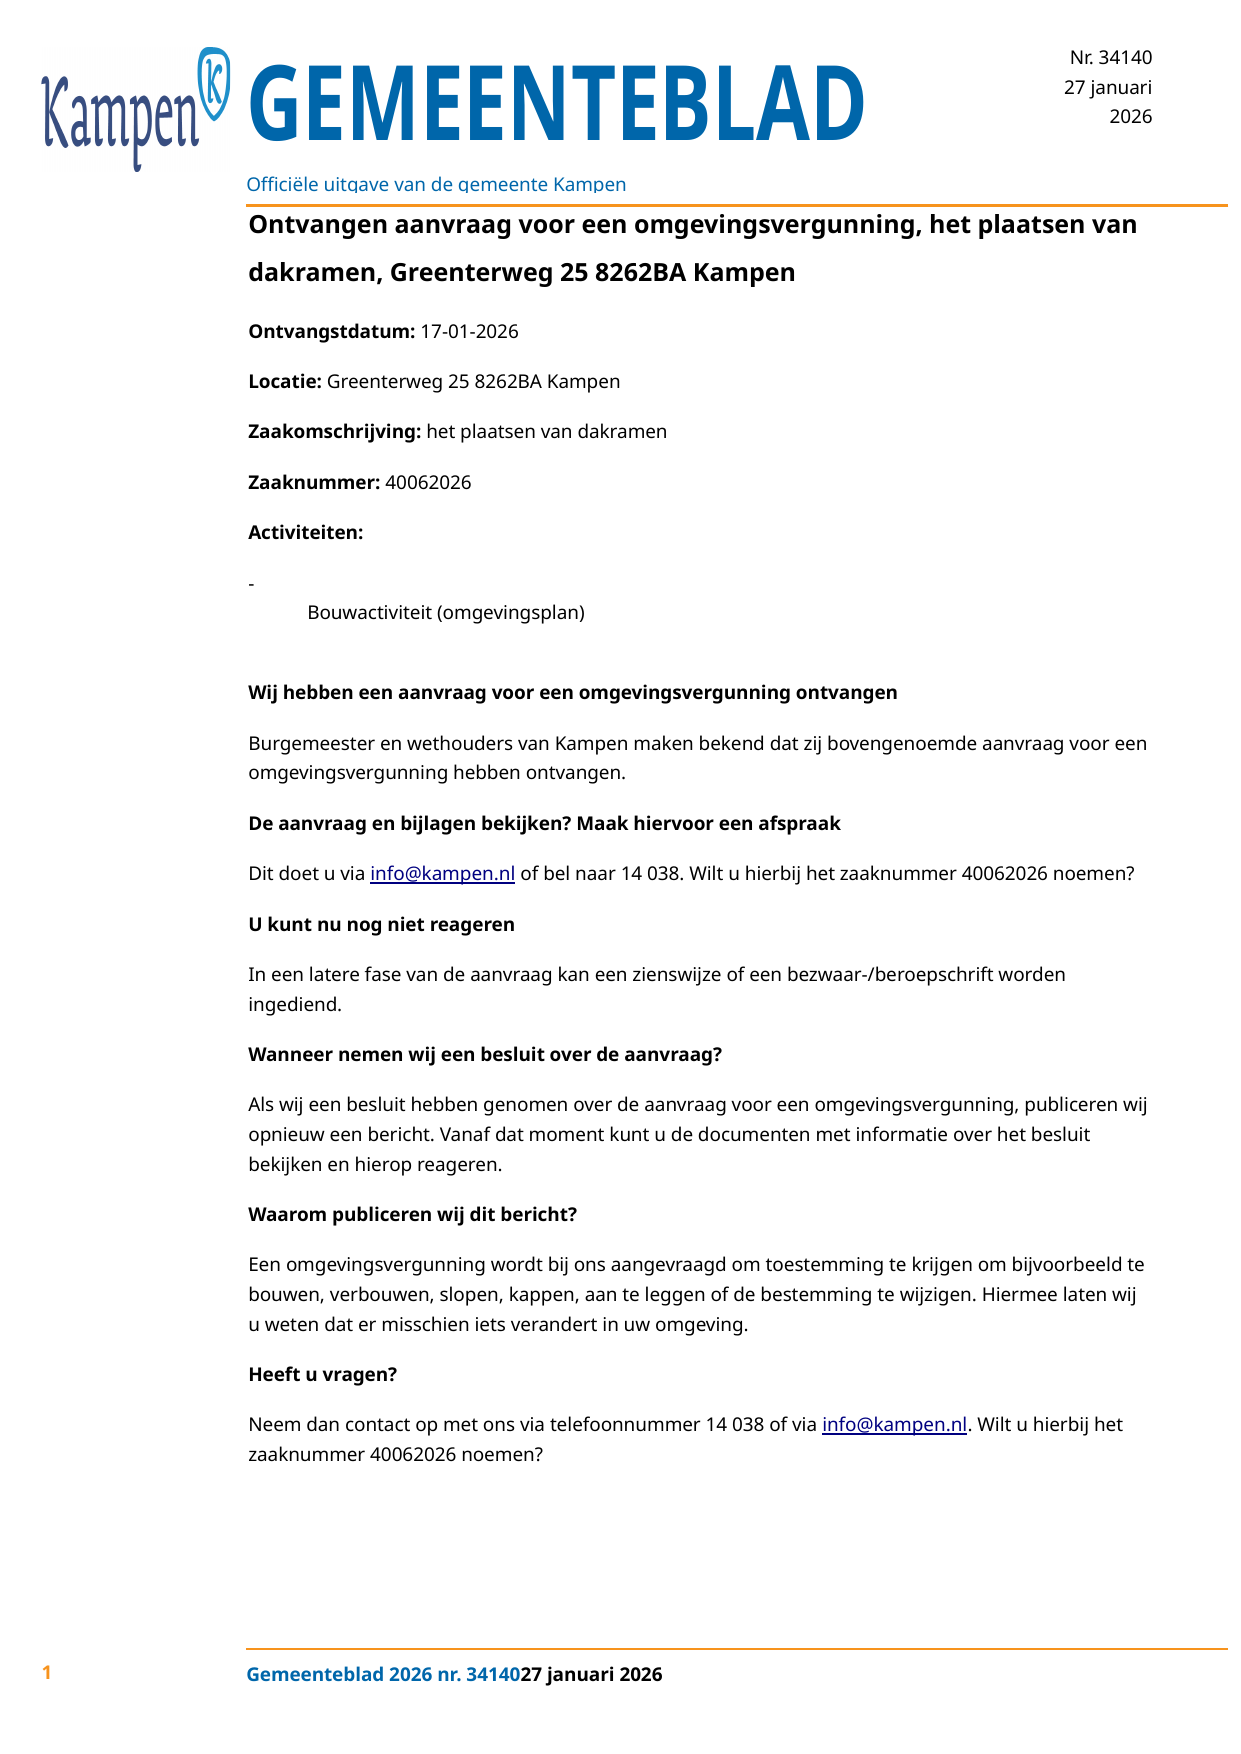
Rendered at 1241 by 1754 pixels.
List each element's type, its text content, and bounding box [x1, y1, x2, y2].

text Als wij een besluit hebben genomen over de aanvraag voor een omgevingsvergunning, publiceren wij opnieuw een bericht. Vanaf dat moment kunt u de documenten met informatie over het besluit bekijken en hierop reageren. [248, 1092, 1152, 1177]
text Heeft u vragen? [248, 1361, 1152, 1387]
text Wanneer nemen wij een besluit over de aanvraag? [248, 1041, 1152, 1067]
text Burgemeester en wethouders van Kampen maken bekend dat zij bovengenoemde aanvraag voor een omgevingsvergunning hebben ontvangen. [248, 730, 1152, 785]
text Een omgevingsvergunning wordt bij ons aangevraagd om toestemming te krijgen om bijvoorbeeld te bouwen, verbouwen, slopen, kappen, aan te leggen of de bestemming te wijzigen. Hiermee laten wij u weten dat er misschien iets verandert in uw omgeving. [248, 1252, 1152, 1337]
text Zaaknummer: 40062026 [248, 469, 1152, 495]
text U kunt nu nog niet reageren [248, 911, 1152, 937]
text Waarom publiceren wij dit bericht? [248, 1201, 1152, 1227]
text Activiteiten: [248, 519, 1152, 545]
text Zaakomschrijving: het plaatsen van dakramen [248, 419, 1152, 444]
text Locatie: Greenterweg 25 8262BA Kampen [248, 368, 1152, 394]
text De aanvraag en bijlagen bekijken? Maak hiervoor een afspraak [248, 810, 1152, 836]
text Dit doet u via info@kampen.nl of bel naar 14 038. Wilt u hierbij het zaaknummer 40062026 noemen? [248, 860, 1152, 886]
text Neem dan contact op met ons via telefoonnummer 14 038 of via info@kampen.nl. Wilt u hierbij het zaaknummer 40062026 noemen? [248, 1412, 1152, 1467]
text Wij hebben een aanvraag voor een omgevingsvergunning ontvangen [248, 679, 1152, 705]
list Bouwactiviteit (omgevingsplan) [248, 599, 1152, 625]
text Ontvangstdatum: 17-01-2026 [248, 318, 1152, 344]
text In een latere fase van de aanvraag kan een zienswijze of een bezwaar-/beroepschrift worden ingediend. [248, 961, 1152, 1017]
picture [41, 47, 231, 172]
text Ontvangen aanvraag voor een omgevingsvergunning, het plaatsen van dakramen, Greenterweg 25 8262BA Kampen [248, 207, 1152, 288]
